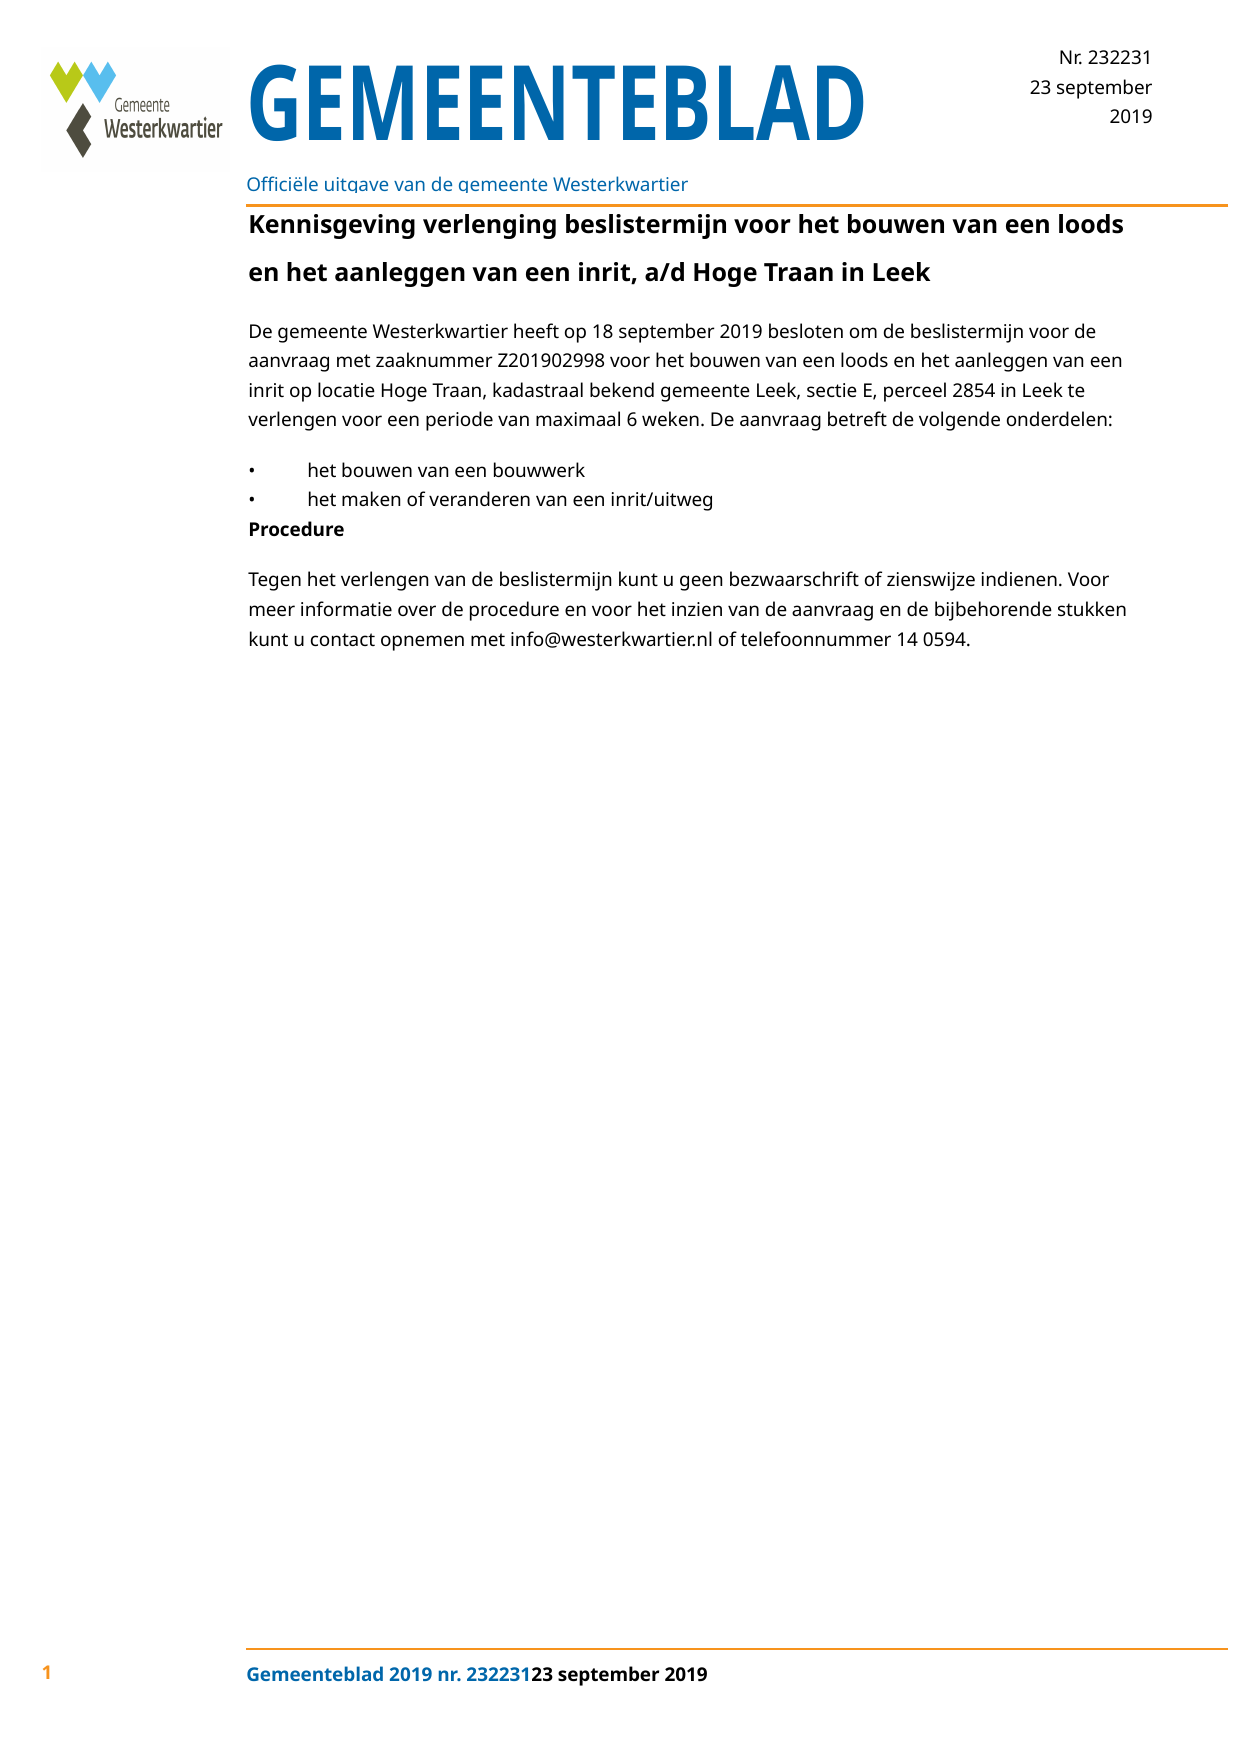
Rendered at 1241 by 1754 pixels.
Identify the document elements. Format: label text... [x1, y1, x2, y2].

text Tegen het verlengen van de beslistermijn kunt u geen bezwaarschrift of zienswijze indienen. Voor meer informatie over de procedure en voor het inzien van de aanvraag en de bijbehorende stukken kunt u contact opnemen met info@westerkwartier.nl of telefoonnummer 14 0594. [248, 567, 1152, 652]
list het maken of veranderen van een inrit/uitweg [248, 487, 1152, 512]
list het bouwen van een bouwwerk [248, 457, 1152, 483]
text Kennisgeving verlenging beslistermijn voor het bouwen van een loods en het aanleggen van een inrit, a/d Hoge Traan in Leek [248, 207, 1152, 288]
text De gemeente Westerkwartier heeft op 18 september 2019 besloten om de beslistermijn voor de aanvraag met zaaknummer Z201902998 voor het bouwen van een loods en het aanleggen van een inrit op locatie Hoge Traan, kadastraal bekend gemeente Leek, sectie E, perceel 2854 in Leek te verlengen voor een periode van maximaal 6 weken. De aanvraag betreft de volgende onderdelen: [248, 318, 1152, 432]
text Procedure [248, 516, 1152, 542]
picture [41, 47, 231, 172]
